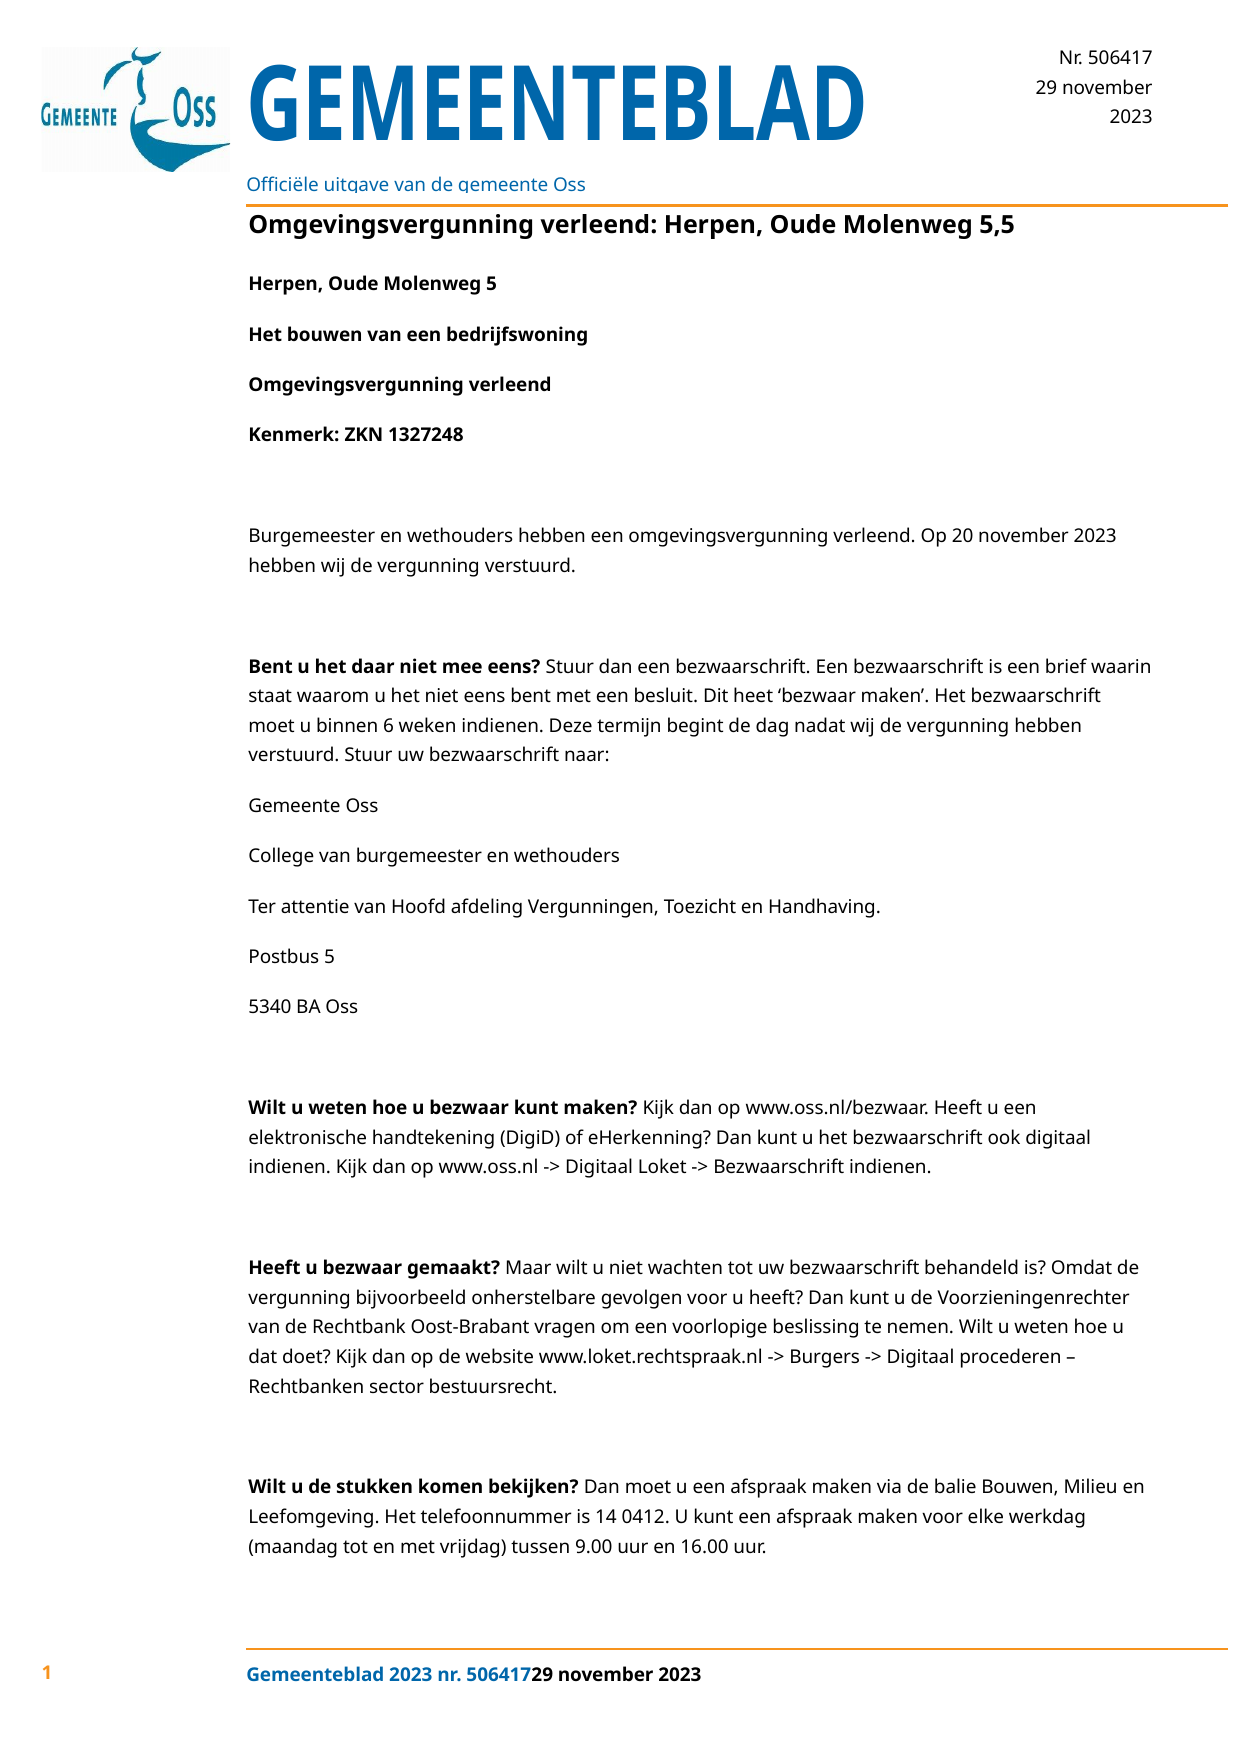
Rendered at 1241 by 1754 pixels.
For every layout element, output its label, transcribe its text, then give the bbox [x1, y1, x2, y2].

text Omgevingsvergunning verleend: Herpen, Oude Molenweg 5,5 [248, 207, 1152, 241]
text Burgemeester en wethouders hebben een omgevingsvergunning verleend. Op 20 november 2023 hebben wij de vergunning verstuurd. [248, 522, 1152, 578]
text Het bouwen van een bedrijfswoning [248, 321, 1152, 346]
text Wilt u de stukken komen bekijken? Dan moet u een afspraak maken via de balie Bouwen, Milieu en Leefomgeving. Het telefoonnummer is 14 0412. U kunt een afspraak maken voor elke werkdag (maandag tot en met vrijdag) tussen 9.00 uur en 16.00 uur. [248, 1474, 1152, 1558]
text Bent u het daar niet mee eens? Stuur dan een bezwaarschrift. Een bezwaarschrift is een brief waarin staat waarom u het niet eens bent met een besluit. Dit heet ‘bezwaar maken’. Het bezwaarschrift moet u binnen 6 weken indienen. Deze termijn begint de dag nadat wij de vergunning hebben verstuurd. Stuur uw bezwaarschrift naar: [248, 653, 1152, 767]
text Postbus 5 [248, 943, 1152, 969]
text 5340 BA Oss [248, 994, 1152, 1019]
text Herpen, Oude Molenweg 5 [248, 270, 1152, 296]
text Wilt u weten hoe u bezwaar kunt maken? Kijk dan op www.oss.nl/bezwaar. Heeft u een elektronische handtekening (DigiD) of eHerkenning? Dan kunt u het bezwaarschrift ook digitaal indienen. Kijk dan op www.oss.nl -> Digitaal Loket -> Bezwaarschrift indienen. [248, 1094, 1152, 1179]
text Ter attentie van Hoofd afdeling Vergunningen, Toezicht en Handhaving. [248, 893, 1152, 918]
text College van burgemeester en wethouders [248, 842, 1152, 868]
text Heeft u bezwaar gemaakt? Maar wilt u niet wachten tot uw bezwaarschrift behandeld is? Omdat de vergunning bijvoorbeeld onherstelbare gevolgen voor u heeft? Dan kunt u de Voorzieningenrechter van de Rechtbank Oost-Brabant vragen om een voorlopige beslissing te nemen. Wilt u weten hoe u dat doet? Kijk dan op de website www.loket.rechtspraak.nl -> Burgers -> Digitaal procederen – Rechtbanken sector bestuursrecht. [248, 1254, 1152, 1398]
text Omgevingsvergunning verleend [248, 371, 1152, 397]
picture [41, 47, 231, 172]
text Gemeente Oss [248, 792, 1152, 818]
text Kenmerk: ZKN 1327248 [248, 422, 1152, 447]
